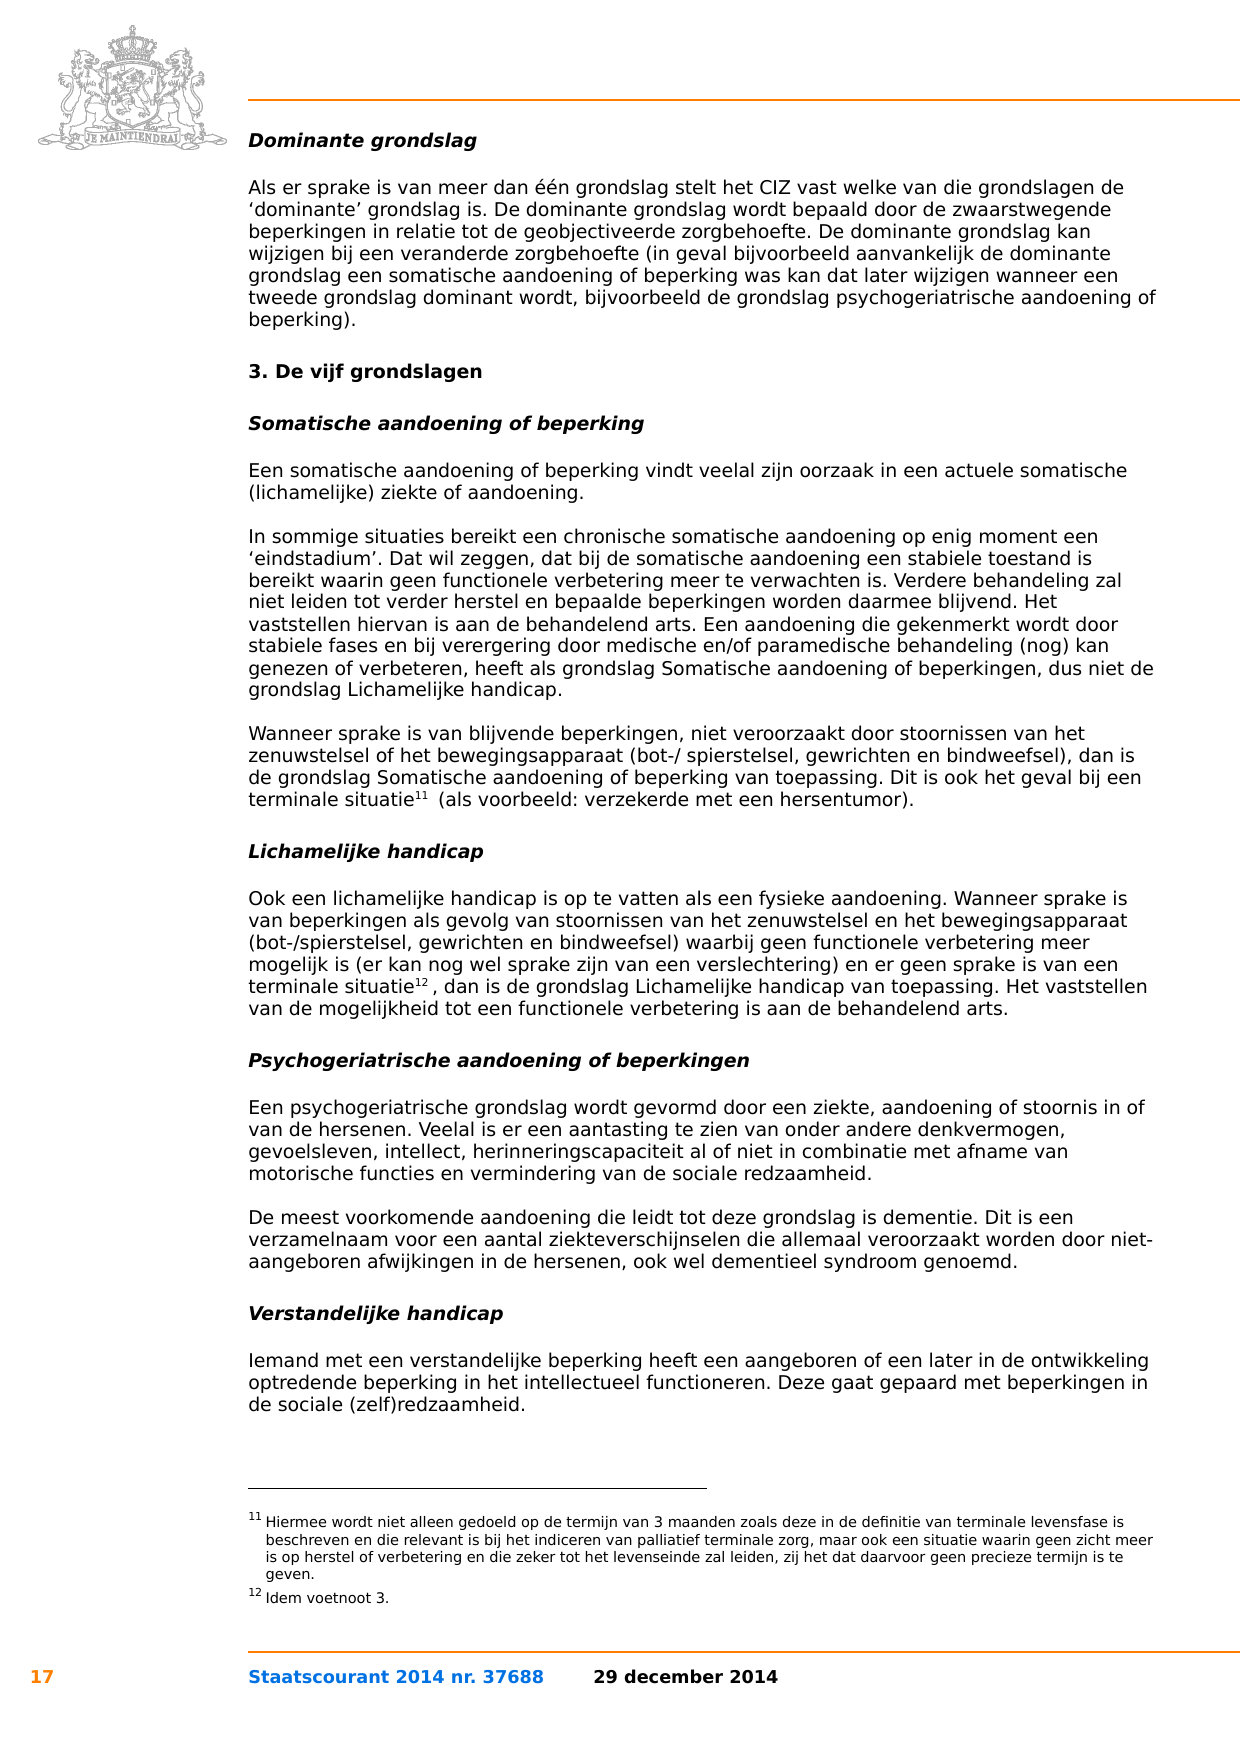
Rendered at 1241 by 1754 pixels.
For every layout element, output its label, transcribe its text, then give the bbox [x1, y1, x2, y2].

text Ook een lichamelijke handicap is op te vatten als een fysieke aandoening. Wanneer sprake is van beperkingen als gevolg van stoornissen van het zenuwstelsel en het bewegingsapparaat (bot-/spierstelsel, gewrichten en bindweefsel) waarbij geen functionele verbetering meer mogelijk is (er kan nog wel sprake zijn van een verslechtering) en er geen sprake is van een terminale situatie, dan is de grondslag Lichamelijke handicap van toepassing. Het vaststellen van de mogelijkheid tot een functionele verbetering is aan de behandelend arts. [248, 888, 1163, 1020]
subtitle 3. De vijf grondslagen [248, 361, 1163, 383]
text De meest voorkomende aandoening die leidt tot deze grondslag is dementie. Dit is een verzamelnaam voor een aantal ziekteverschijnselen die allemaal veroorzaakt worden door niet-aangeboren afwijkingen in de hersenen, ook wel dementieel syndroom genoemd. [248, 1207, 1163, 1273]
text Idem voetnoot 3. [248, 1586, 1163, 1608]
text Een psychogeriatrische grondslag wordt gevormd door een ziekte, aandoening of stoornis in of van de hersenen. Veelal is er een aantasting te zien van onder andere denkvermogen, gevoelsleven, intellect, herinneringscapaciteit al of niet in combinatie met afname van motorische functies en vermindering van de sociale redzaamheid. [248, 1097, 1163, 1185]
subtitle Psychogeriatrische aandoening of beperkingen [248, 1050, 1163, 1072]
subtitle Lichamelijke handicap [248, 841, 1163, 863]
subtitle Dominante grondslag [248, 130, 1163, 152]
text Hiermee wordt niet alleen gedoeld op de termijn van 3 maanden zoals deze in de definitie van terminale levensfase is beschreven en die relevant is bij het indiceren van palliatief terminale zorg, maar ook een situatie waarin geen zicht meer is op herstel of verbetering en die zeker tot het levenseinde zal leiden, zij het dat daarvoor geen precieze termijn is te geven. [248, 1510, 1163, 1583]
text In sommige situaties bereikt een chronische somatische aandoening op enig moment een ‘eindstadium’. Dat wil zeggen, dat bij de somatische aandoening een stabiele toestand is bereikt waarin geen functionele verbetering meer te verwachten is. Verdere behandeling zal niet leiden tot verder herstel en bepaalde beperkingen worden daarmee blijvend. Het vaststellen hiervan is aan de behandelend arts. Een aandoening die gekenmerkt wordt door stabiele fases en bij verergering door medische en/of paramedische behandeling (nog) kan genezen of verbeteren, heeft als grondslag Somatische aandoening of beperkingen, dus niet de grondslag Lichamelijke handicap. [248, 526, 1163, 701]
subtitle Somatische aandoening of beperking [248, 413, 1163, 435]
subtitle Verstandelijke handicap [248, 1303, 1163, 1325]
text Wanneer sprake is van blijvende beperkingen, niet veroorzaakt door stoornissen van het zenuwstelsel of het bewegingsapparaat (bot-/ spierstelsel, gewrichten en bindweefsel), dan is de grondslag Somatische aandoening of beperking van toepassing. Dit is ook het geval bij een terminale situatie (als voorbeeld: verzekerde met een hersentumor). [248, 723, 1163, 811]
text Iemand met een verstandelijke beperking heeft een aangeboren of een later in de ontwikkeling optredende beperking in het intellectueel functioneren. Deze gaat gepaard met beperkingen in de sociale (zelf)redzaamheid. [248, 1350, 1163, 1416]
text Een somatische aandoening of beperking vindt veelal zijn oorzaak in een actuele somatische (lichamelijke) ziekte of aandoening. [248, 460, 1163, 504]
picture [38, 25, 227, 150]
text Als er sprake is van meer dan één grondslag stelt het CIZ vast welke van die grondslagen de ‘dominante’ grondslag is. De dominante grondslag wordt bepaald door de zwaarstwegende beperkingen in relatie tot de geobjectiveerde zorgbehoefte. De dominante grondslag kan wijzigen bij een veranderde zorgbehoefte (in geval bijvoorbeeld aanvankelijk de dominante grondslag een somatische aandoening of beperking was kan dat later wijzigen wanneer een tweede grondslag dominant wordt, bijvoorbeeld de grondslag psychogeriatrische aandoening of beperking). [248, 177, 1163, 331]
